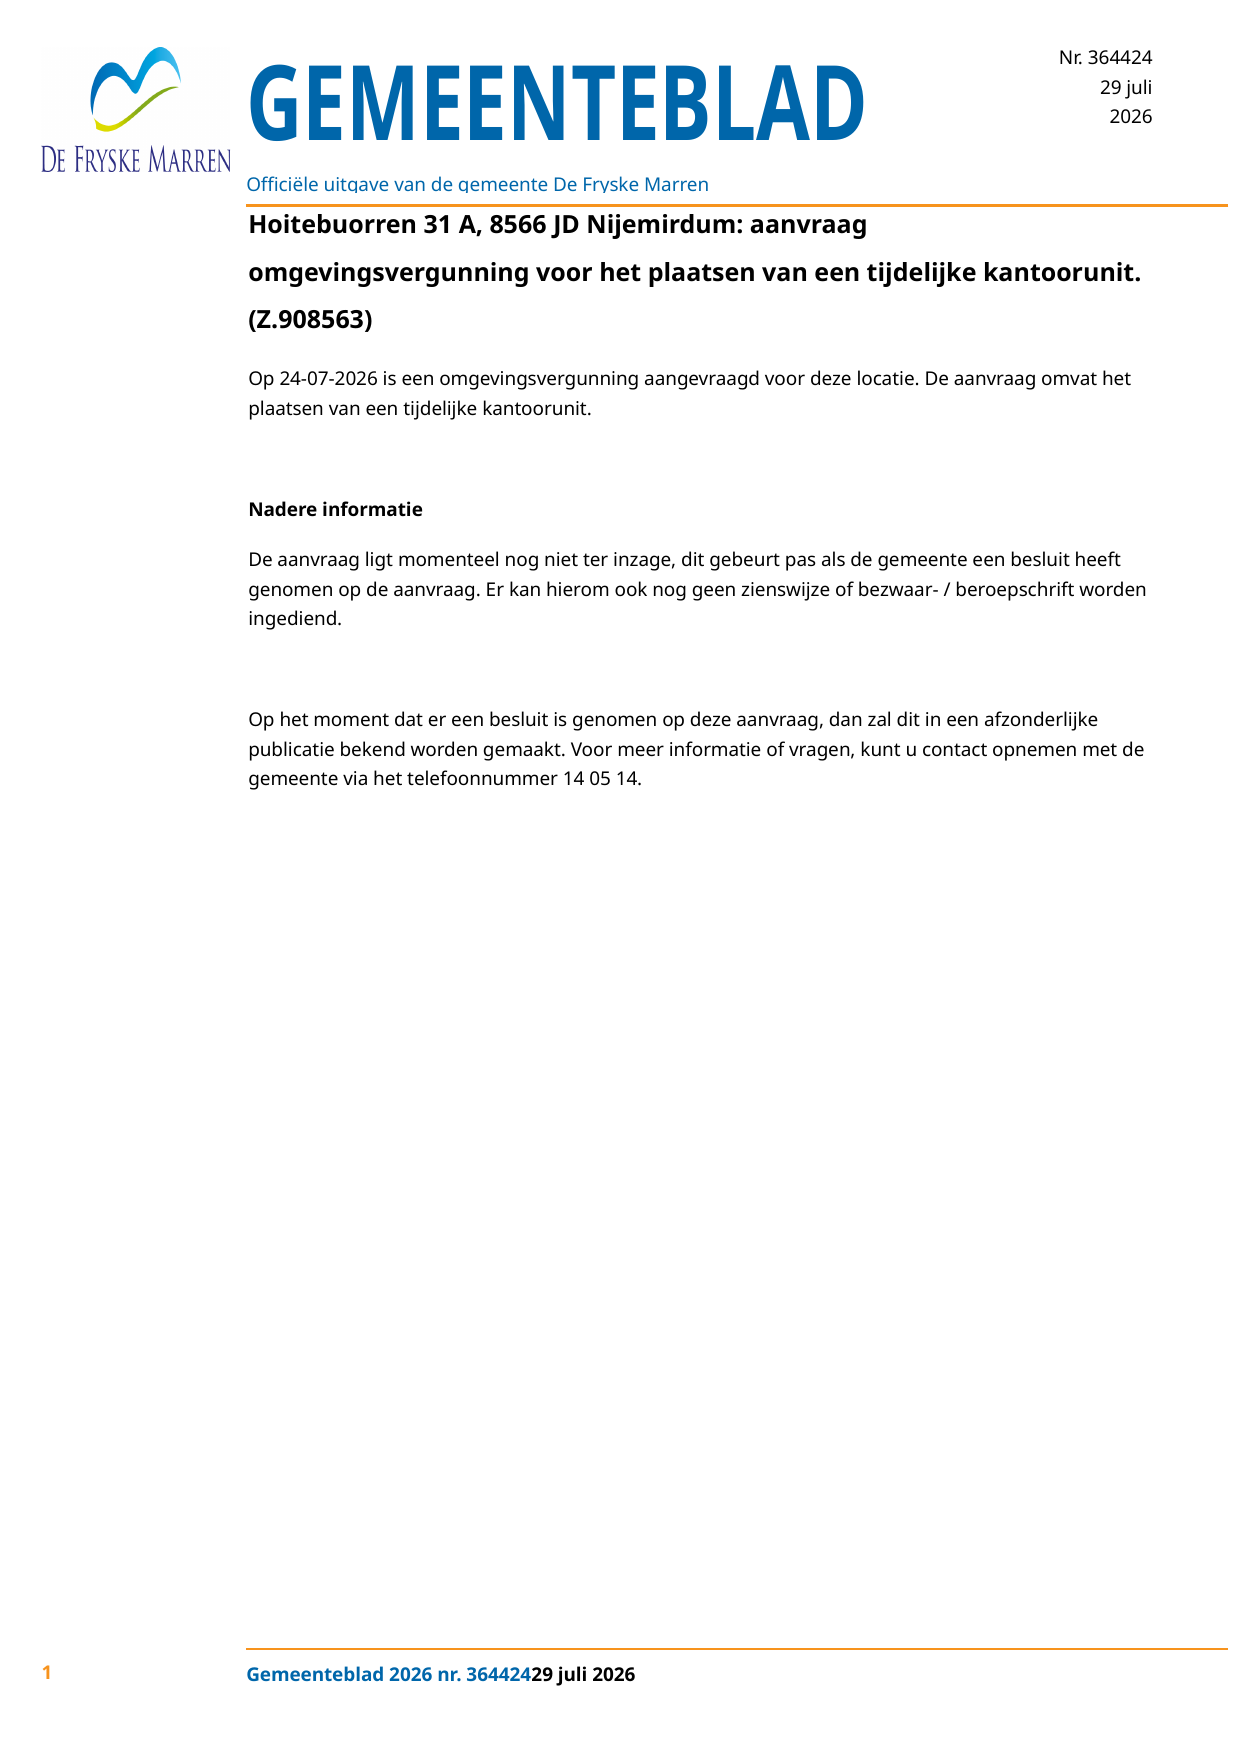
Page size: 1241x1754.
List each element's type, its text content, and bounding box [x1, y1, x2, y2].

text De aanvraag ligt momenteel nog niet ter inzage, dit gebeurt pas als de gemeente een besluit heeft genomen op de aanvraag. Er kan hierom ook nog geen zienswijze of bezwaar- / beroepschrift worden ingediend. [248, 546, 1152, 631]
picture [41, 47, 231, 172]
text Op het moment dat er een besluit is genomen op deze aanvraag, dan zal dit in een afzonderlijke publicatie bekend worden gemaakt. Voor meer informatie of vragen, kunt u contact opnemen met de gemeente via het telefoonnummer 14 05 14. [248, 706, 1152, 791]
text Op 24-07-2026 is een omgevingsvergunning aangevraagd voor deze locatie. De aanvraag omvat het plaatsen van een tijdelijke kantoorunit. [248, 366, 1152, 421]
text Hoitebuorren 31 A, 8566 JD Nijemirdum: aanvraag omgevingsvergunning voor het plaatsen van een tijdelijke kantoorunit. (Z.908563) [248, 207, 1152, 336]
text Nadere informatie [248, 496, 1152, 522]
